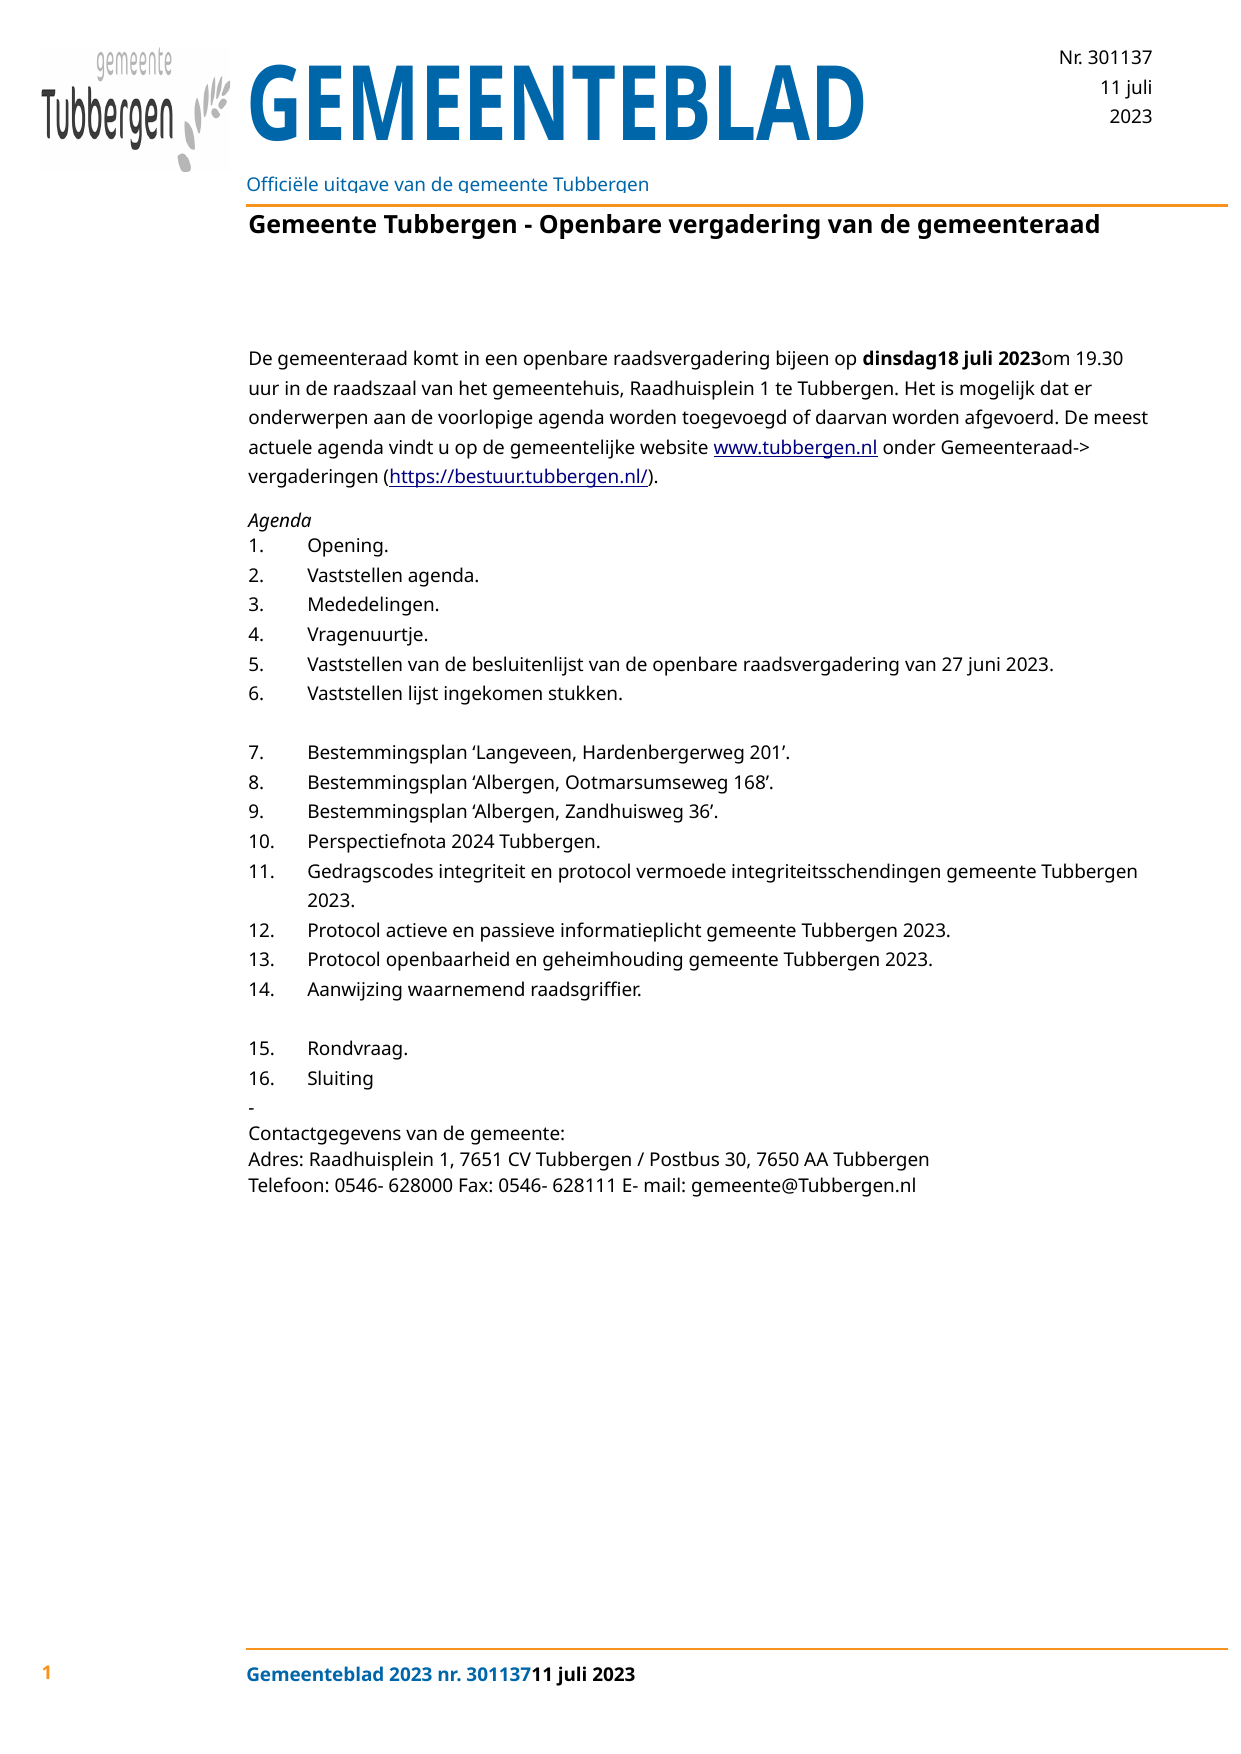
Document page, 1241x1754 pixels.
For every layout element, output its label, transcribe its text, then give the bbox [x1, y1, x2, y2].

list Rondvraag. [248, 1035, 1152, 1061]
list Aanwijzing waarnemend raadsgriffier. [248, 976, 1152, 1002]
text Contactgegevens van de gemeente: [248, 1120, 1152, 1146]
list Protocol actieve en passieve informatieplicht gemeente Tubbergen 2023. [248, 917, 1152, 943]
text Gemeente Tubbergen - Openbare vergadering van de gemeenteraad [248, 207, 1152, 241]
list Protocol openbaarheid en geheimhouding gemeente Tubbergen 2023. [248, 947, 1152, 972]
text De gemeenteraad komt in een openbare raadsvergadering bijeen op dinsdag18 juli 2023om 19.30 uur in de raadszaal van het gemeentehuis, Raadhuisplein 1 te Tubbergen. Het is mogelijk dat er onderwerpen aan de voorlopige agenda worden toegevoegd of daarvan worden afgevoerd. De meest actuele agenda vindt u op de gemeentelijke website www.tubbergen.nl onder Gemeenteraad-> vergaderingen (https://bestuur.tubbergen.nl/). [248, 345, 1152, 489]
list Perspectiefnota 2024 Tubbergen. [248, 828, 1152, 854]
text - [248, 1094, 1152, 1120]
list Vaststellen agenda. [248, 562, 1152, 588]
picture [41, 47, 231, 172]
list Opening. [248, 532, 1152, 558]
list Vaststellen lijst ingekomen stukken. [248, 680, 1152, 706]
list Sluiting [248, 1065, 1152, 1091]
text Adres: Raadhuisplein 1, 7651 CV Tubbergen / Postbus 30, 7650 AA Tubbergen [248, 1146, 1152, 1172]
text Agenda [248, 507, 1152, 532]
list Vaststellen van de besluitenlijst van de openbare raadsvergadering van 27 juni 2023. [248, 651, 1152, 677]
list Bestemmingsplan ‘Albergen, Zandhuisweg 36’. [248, 799, 1152, 824]
list Gedragscodes integriteit en protocol vermoede integriteitsschendingen gemeente Tubbergen 2023. [248, 858, 1152, 913]
text Telefoon: 0546- 628000 Fax: 0546- 628111 E- mail: gemeente@Tubbergen.nl [248, 1172, 1152, 1197]
list Bestemmingsplan ‘Langeveen, Hardenbergerweg 201’. [248, 739, 1152, 765]
list Mededelingen. [248, 592, 1152, 617]
list Bestemmingsplan ‘Albergen, Ootmarsumseweg 168’. [248, 769, 1152, 795]
list Vragenuurtje. [248, 621, 1152, 647]
